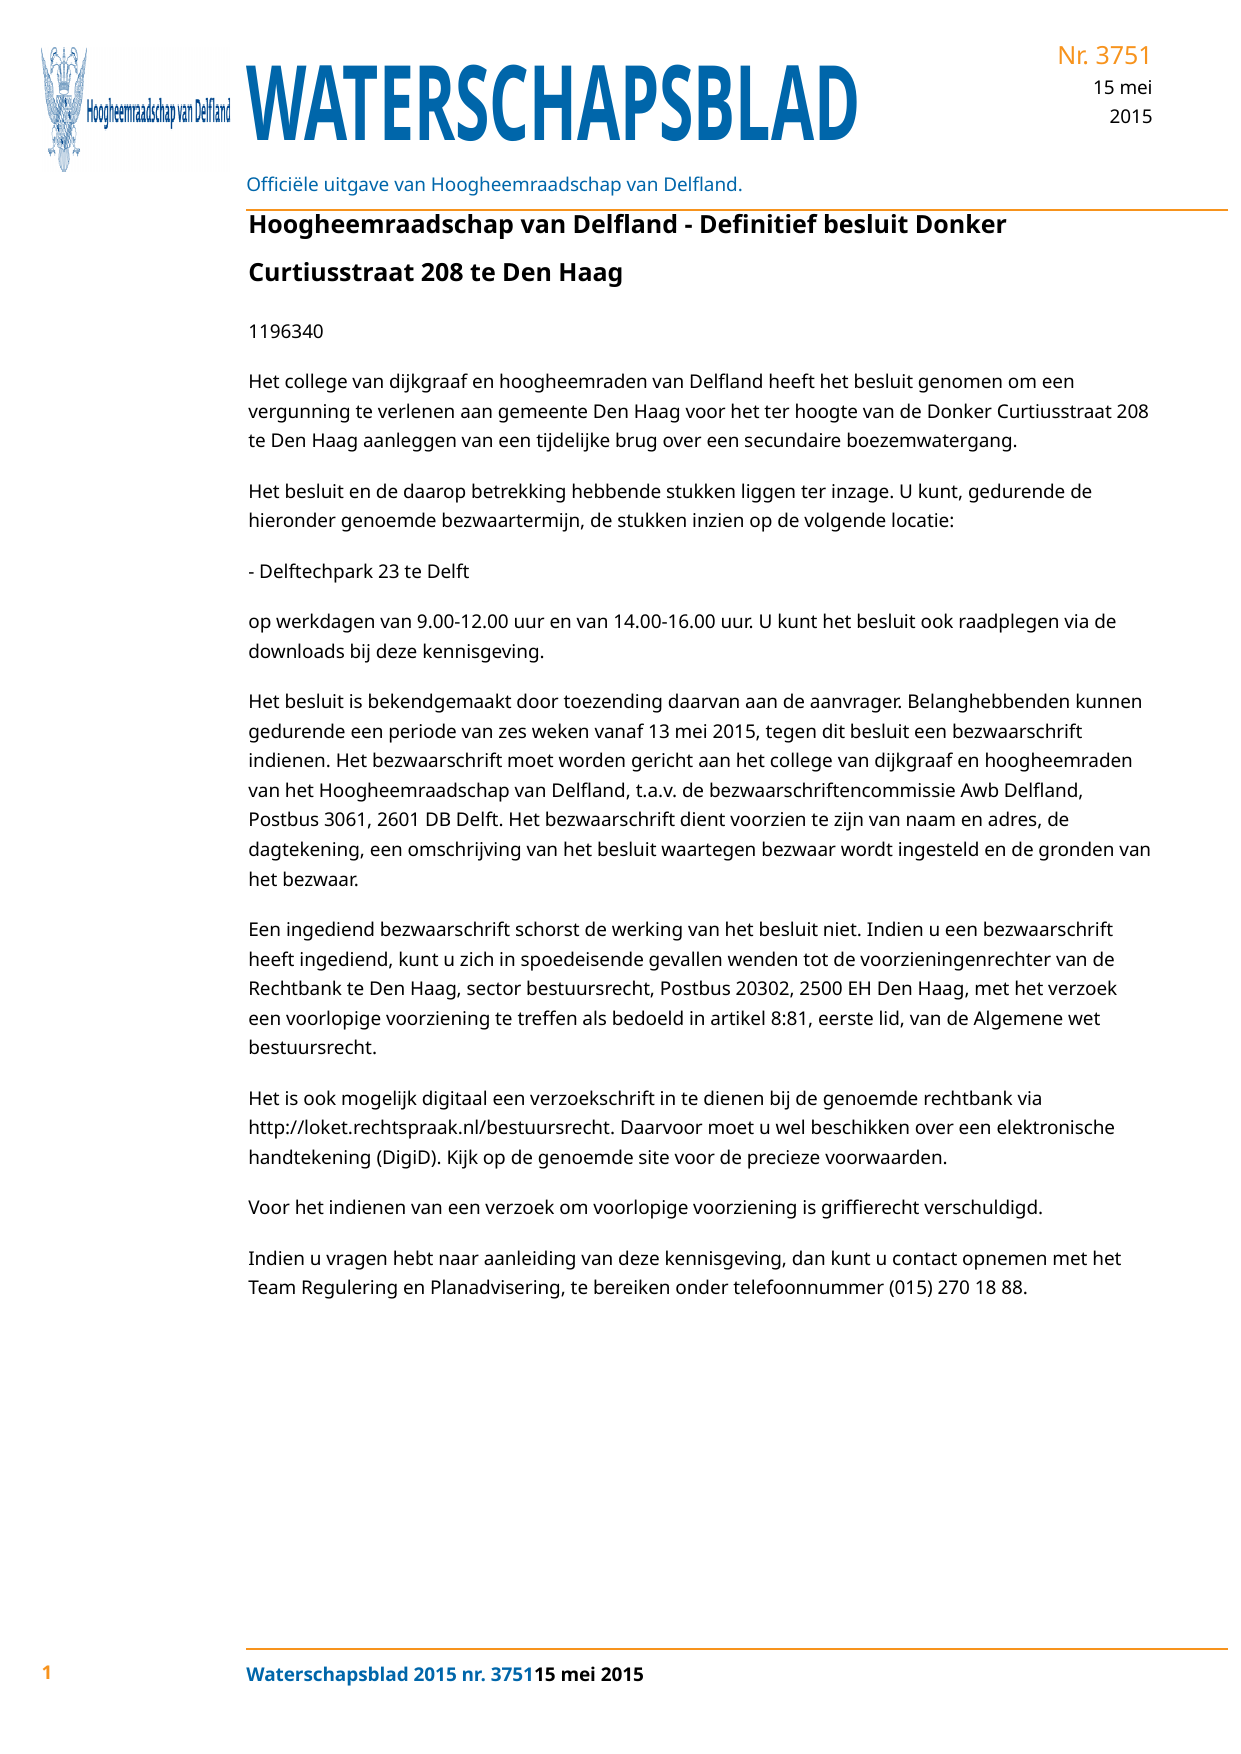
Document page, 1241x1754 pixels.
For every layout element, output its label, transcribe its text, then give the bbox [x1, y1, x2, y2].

text Het college van dijkgraaf en hoogheemraden van Delfland heeft het besluit genomen om een vergunning te verlenen aan gemeente Den Haag voor het ter hoogte van de Donker Curtiusstraat 208 te Den Haag aanleggen van een tijdelijke brug over een secundaire boezemwatergang. [248, 368, 1152, 453]
text Het besluit is bekendgemaakt door toezending daarvan aan de aanvrager. Belanghebbenden kunnen gedurende een periode van zes weken vanaf 13 mei 2015, tegen dit besluit een bezwaarschrift indienen. Het bezwaarschrift moet worden gericht aan het college van dijkgraaf en hoogheemraden van het Hoogheemraadschap van Delfland, t.a.v. de bezwaarschriftencommissie Awb Delfland, Postbus 3061, 2601 DB Delft. Het bezwaarschrift dient voorzien te zijn van naam en adres, de dagtekening, een omschrijving van het besluit waartegen bezwaar wordt ingesteld en de gronden van het bezwaar. [248, 688, 1152, 892]
text - Delftechpark 23 te Delft [248, 558, 1152, 584]
text Indien u vragen hebt naar aanleiding van deze kennisgeving, dan kunt u contact opnemen met het Team Regulering en Planadvisering, te bereiken onder telefoonnummer (015) 270 18 88. [248, 1245, 1152, 1300]
text Een ingediend bezwaarschrift schorst de werking van het besluit niet. Indien u een bezwaarschrift heeft ingediend, kunt u zich in spoedeisende gevallen wenden tot de voorzieningenrechter van de Rechtbank te Den Haag, sector bestuursrecht, Postbus 20302, 2500 EH Den Haag, met het verzoek een voorlopige voorziening te treffen als bedoeld in artikel 8:81, eerste lid, van de Algemene wet bestuursrecht. [248, 916, 1152, 1060]
text op werkdagen van 9.00-12.00 uur en van 14.00-16.00 uur. U kunt het besluit ook raadplegen via de downloads bij deze kennisgeving. [248, 608, 1152, 664]
text Hoogheemraadschap van Delfland - Definitief besluit Donker Curtiusstraat 208 te Den Haag [248, 211, 1152, 288]
text 1196340 [248, 318, 1152, 344]
picture [41, 47, 231, 172]
text Voor het indienen van een verzoek om voorlopige voorziening is griffierecht verschuldigd. [248, 1194, 1152, 1220]
text Het is ook mogelijk digitaal een verzoekschrift in te dienen bij de genoemde rechtbank via http://loket.rechtspraak.nl/bestuursrecht. Daarvoor moet u wel beschikken over een elektronische handtekening (DigiD). Kijk op de genoemde site voor de precieze voorwaarden. [248, 1085, 1152, 1170]
text Het besluit en de daarop betrekking hebbende stukken liggen ter inzage. U kunt, gedurende de hieronder genoemde bezwaartermijn, de stukken inzien op de volgende locatie: [248, 478, 1152, 533]
